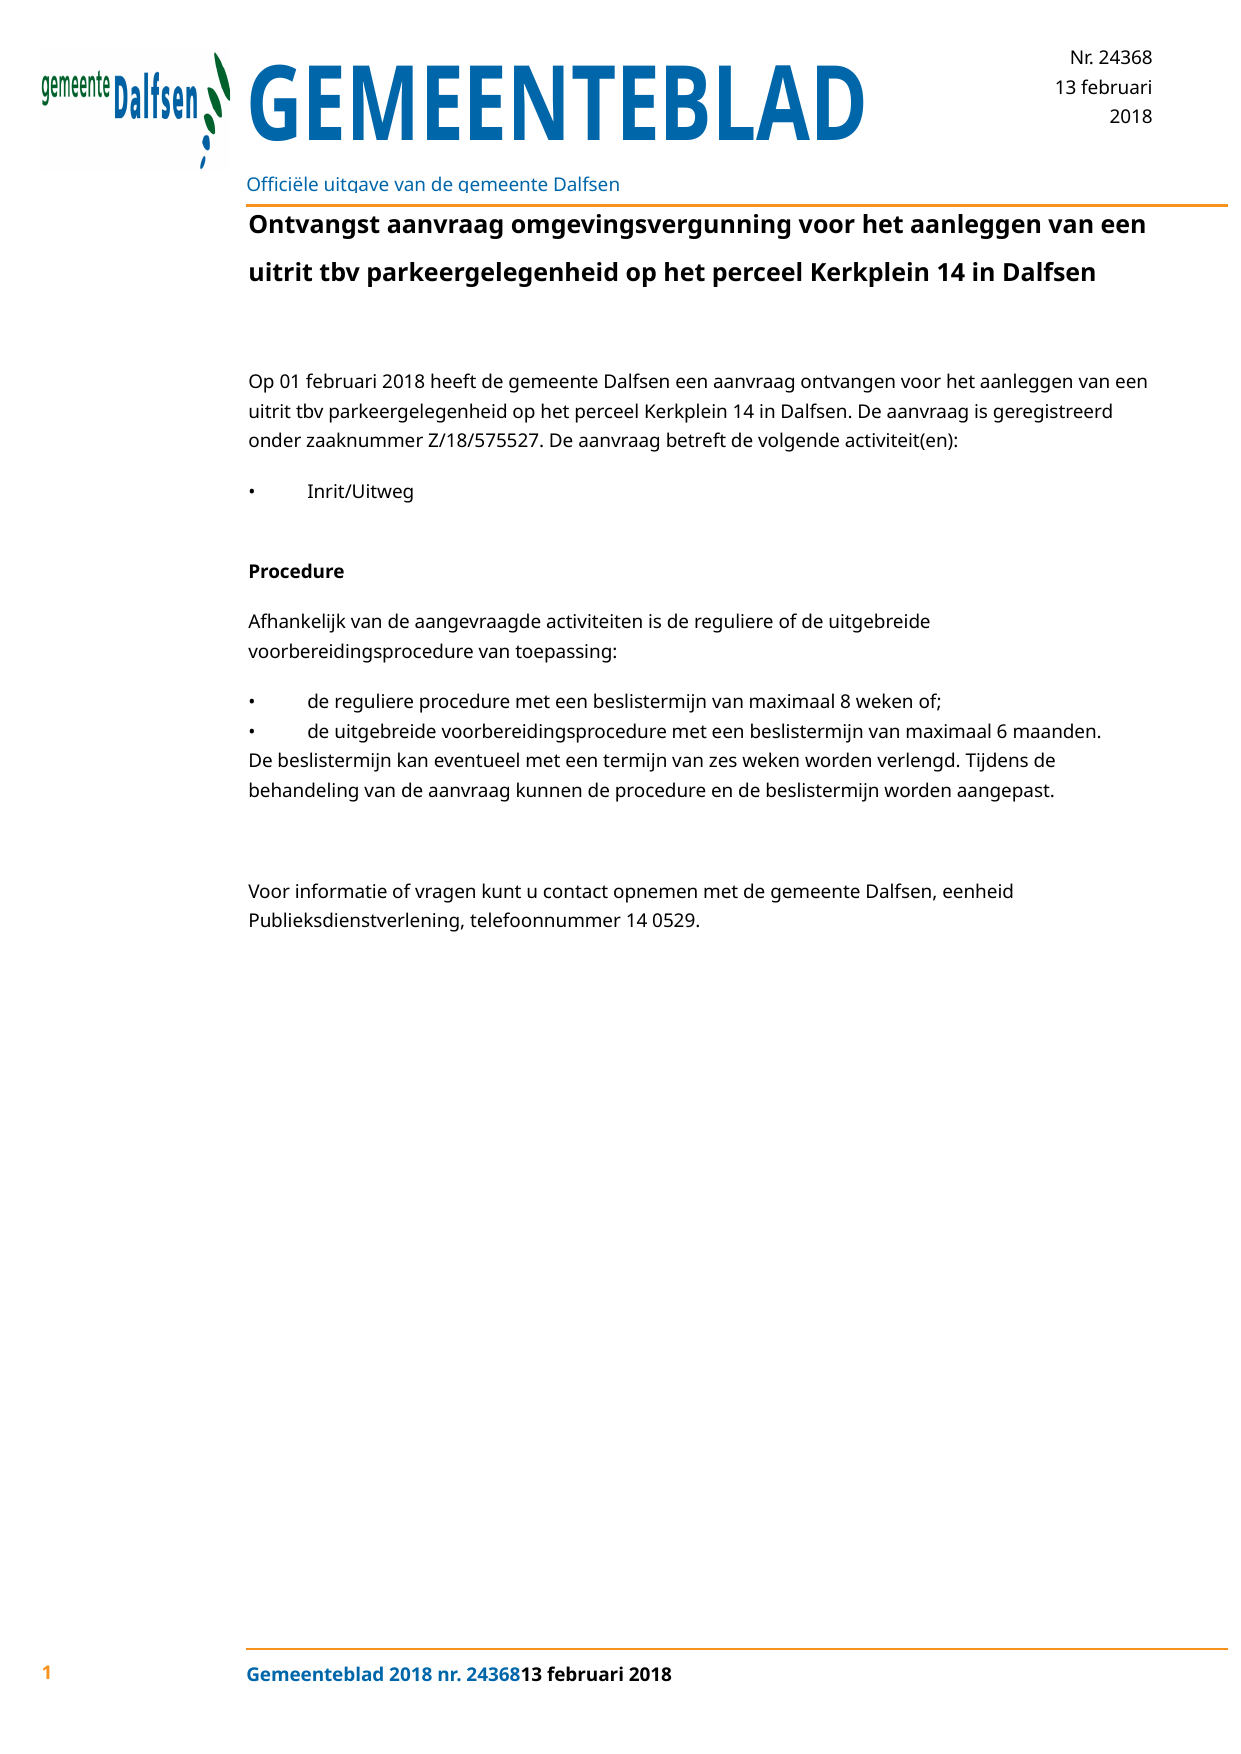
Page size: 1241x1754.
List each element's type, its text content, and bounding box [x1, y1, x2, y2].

list de uitgebreide voorbereidingsprocedure met een beslistermijn van maximaal 6 maanden. [248, 718, 1152, 744]
list de reguliere procedure met een beslistermijn van maximaal 8 weken of; [248, 688, 1152, 714]
text Procedure [248, 558, 1152, 584]
text Op 01 februari 2018 heeft de gemeente Dalfsen een aanvraag ontvangen voor het aanleggen van een uitrit tbv parkeergelegenheid op het perceel Kerkplein 14 in Dalfsen. De aanvraag is geregistreerd onder zaaknummer Z/18/575527. De aanvraag betreft de volgende activiteit(en): [248, 368, 1152, 453]
text Voor informatie of vragen kunt u contact opnemen met de gemeente Dalfsen, eenheid Publieksdienstverlening, telefoonnummer 14 0529. [248, 878, 1152, 933]
text Afhankelijk van de aangevraagde activiteiten is de reguliere of de uitgebreide voorbereidingsprocedure van toepassing: [248, 608, 1152, 664]
text Ontvangst aanvraag omgevingsvergunning voor het aanleggen van een uitrit tbv parkeergelegenheid op het perceel Kerkplein 14 in Dalfsen [248, 207, 1152, 288]
picture [41, 47, 231, 172]
list Inrit/Uitweg [248, 478, 1152, 504]
text De beslistermijn kan eventueel met een termijn van zes weken worden verlengd. Tijdens de behandeling van de aanvraag kunnen de procedure en de beslistermijn worden aangepast. [248, 747, 1152, 803]
